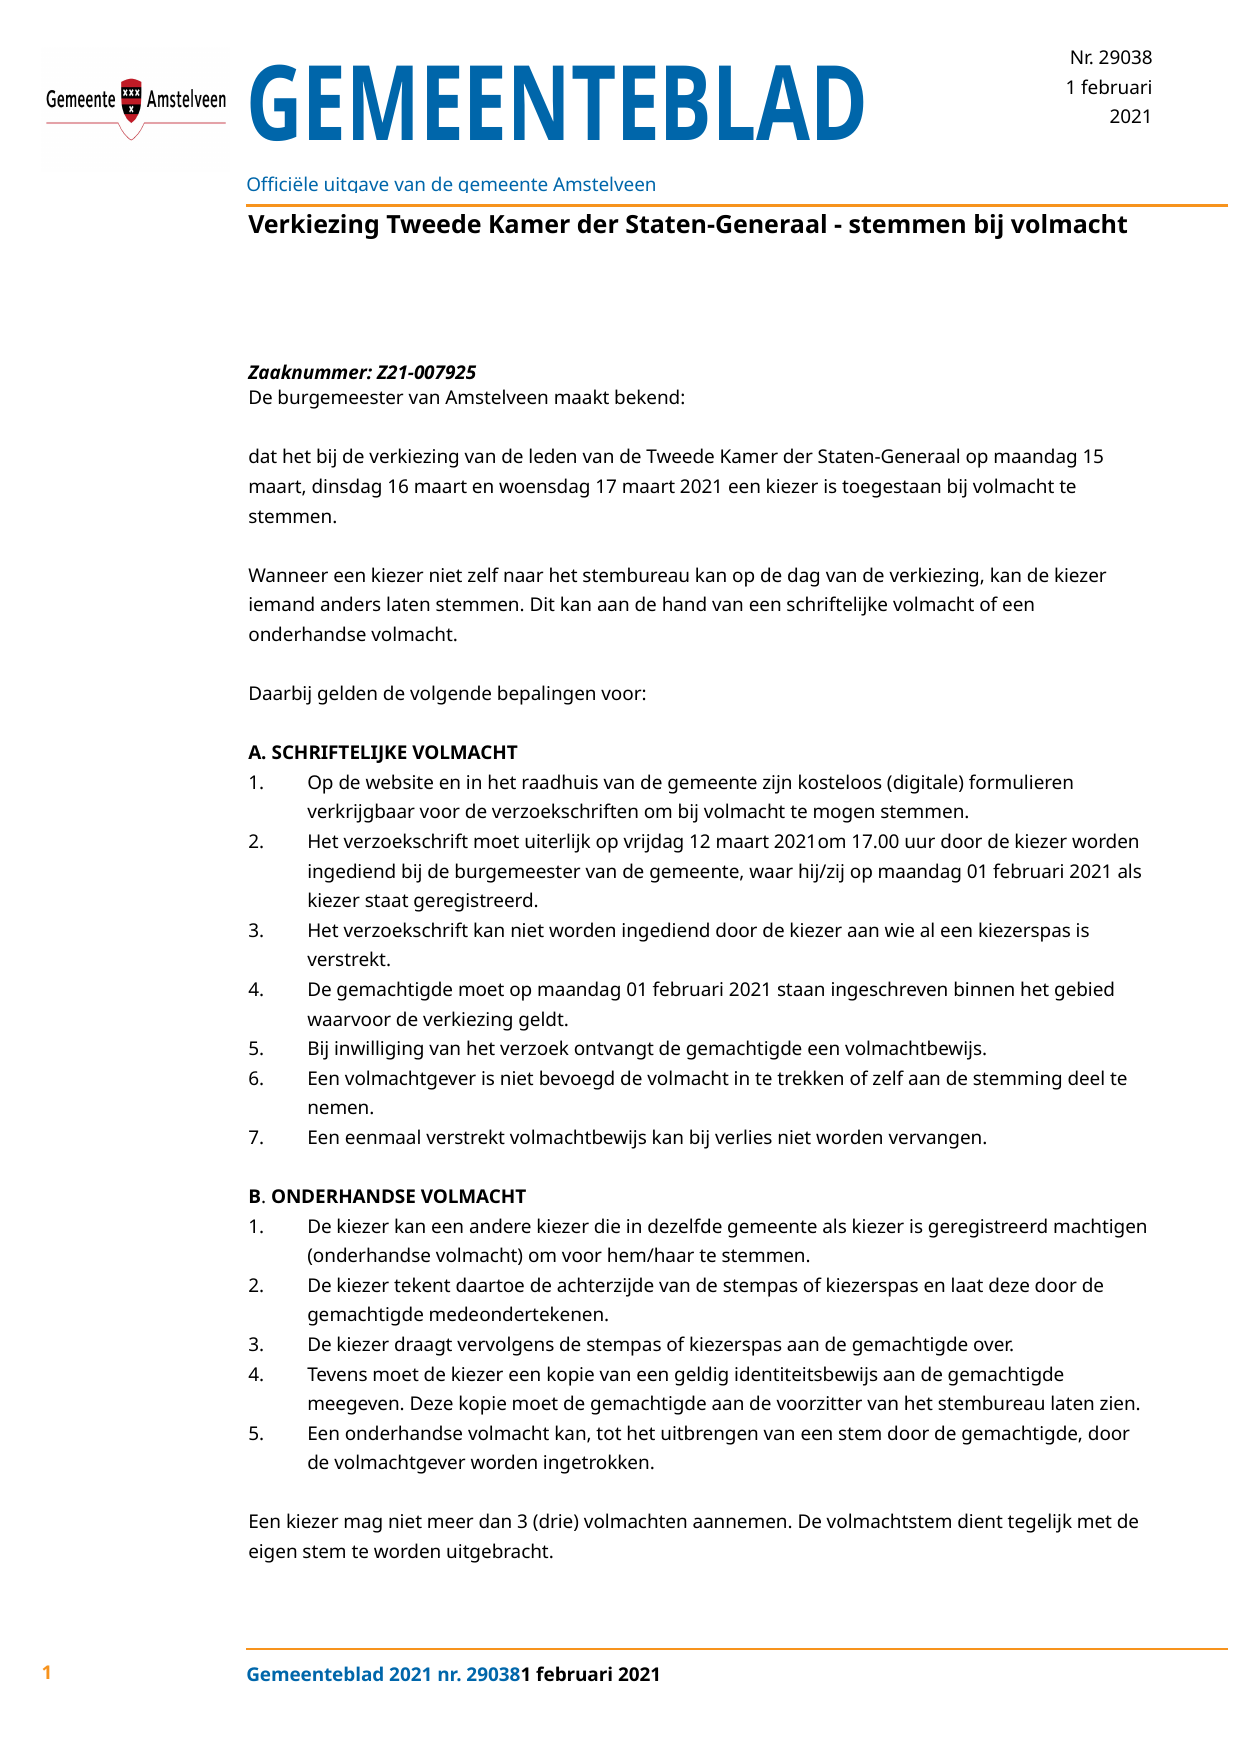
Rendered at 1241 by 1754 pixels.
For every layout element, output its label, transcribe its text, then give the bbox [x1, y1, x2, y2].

picture [41, 47, 231, 172]
text Daarbij gelden de volgende bepalingen voor: [248, 680, 1152, 706]
list Tevens moet de kiezer een kopie van een geldig identiteitsbewijs aan de gemachtigde meegeven. Deze kopie moet de gemachtigde aan de voorzitter van het stembureau laten zien. [248, 1361, 1152, 1416]
list Een volmachtgever is niet bevoegd de volmacht in te trekken of zelf aan de stemming deel te nemen. [248, 1065, 1152, 1120]
list Het verzoekschrift moet uiterlijk op vrijdag 12 maart 2021om 17.00 uur door de kiezer worden ingediend bij de burgemeester van de gemeente, waar hij/zij op maandag 01 februari 2021 als kiezer staat geregistreerd. [248, 828, 1152, 913]
text Wanneer een kiezer niet zelf naar het stembureau kan op de dag van de verkiezing, kan de kiezer iemand anders laten stemmen. Dit kan aan de hand van een schriftelijke volmacht of een onderhandse volmacht. [248, 562, 1152, 647]
list Het verzoekschrift kan niet worden ingediend door de kiezer aan wie al een kiezerspas is verstrekt. [248, 917, 1152, 972]
text A. SCHRIFTELIJKE VOLMACHT [248, 739, 1152, 765]
list Een onderhandse volmacht kan, tot het uitbrengen van een stem door de gemachtigde, door de volmachtgever worden ingetrokken. [248, 1420, 1152, 1475]
list De kiezer kan een andere kiezer die in dezelfde gemeente als kiezer is geregistreerd machtigen (onderhandse volmacht) om voor hem/haar te stemmen. [248, 1213, 1152, 1268]
text Een kiezer mag niet meer dan 3 (drie) volmachten aannemen. De volmachtstem dient tegelijk met de eigen stem te worden uitgebracht. [248, 1509, 1152, 1564]
list Een eenmaal verstrekt volmachtbewijs kan bij verlies niet worden vervangen. [248, 1124, 1152, 1150]
list De gemachtigde moet op maandag 01 februari 2021 staan ingeschreven binnen het gebied waarvoor de verkiezing geldt. [248, 976, 1152, 1032]
text Zaaknummer: Z21-007925 [248, 359, 1152, 384]
list Op de website en in het raadhuis van de gemeente zijn kosteloos (digitale) formulieren verkrijgbaar voor de verzoekschriften om bij volmacht te mogen stemmen. [248, 769, 1152, 824]
list Bij inwilliging van het verzoek ontvangt de gemachtigde een volmachtbewijs. [248, 1035, 1152, 1061]
text B. ONDERHANDSE VOLMACHT [248, 1183, 1152, 1209]
list De kiezer tekent daartoe de achterzijde van de stempas of kiezerspas en laat deze door de gemachtigde medeondertekenen. [248, 1272, 1152, 1327]
text De burgemeester van Amstelveen maakt bekend: [248, 384, 1152, 410]
text Verkiezing Tweede Kamer der Staten-Generaal - stemmen bij volmacht [248, 207, 1152, 241]
text dat het bij de verkiezing van de leden van de Tweede Kamer der Staten-Generaal op maandag 15 maart, dinsdag 16 maart en woensdag 17 maart 2021 een kiezer is toegestaan bij volmacht te stemmen. [248, 444, 1152, 529]
list De kiezer draagt vervolgens de stempas of kiezerspas aan de gemachtigde over. [248, 1331, 1152, 1357]
